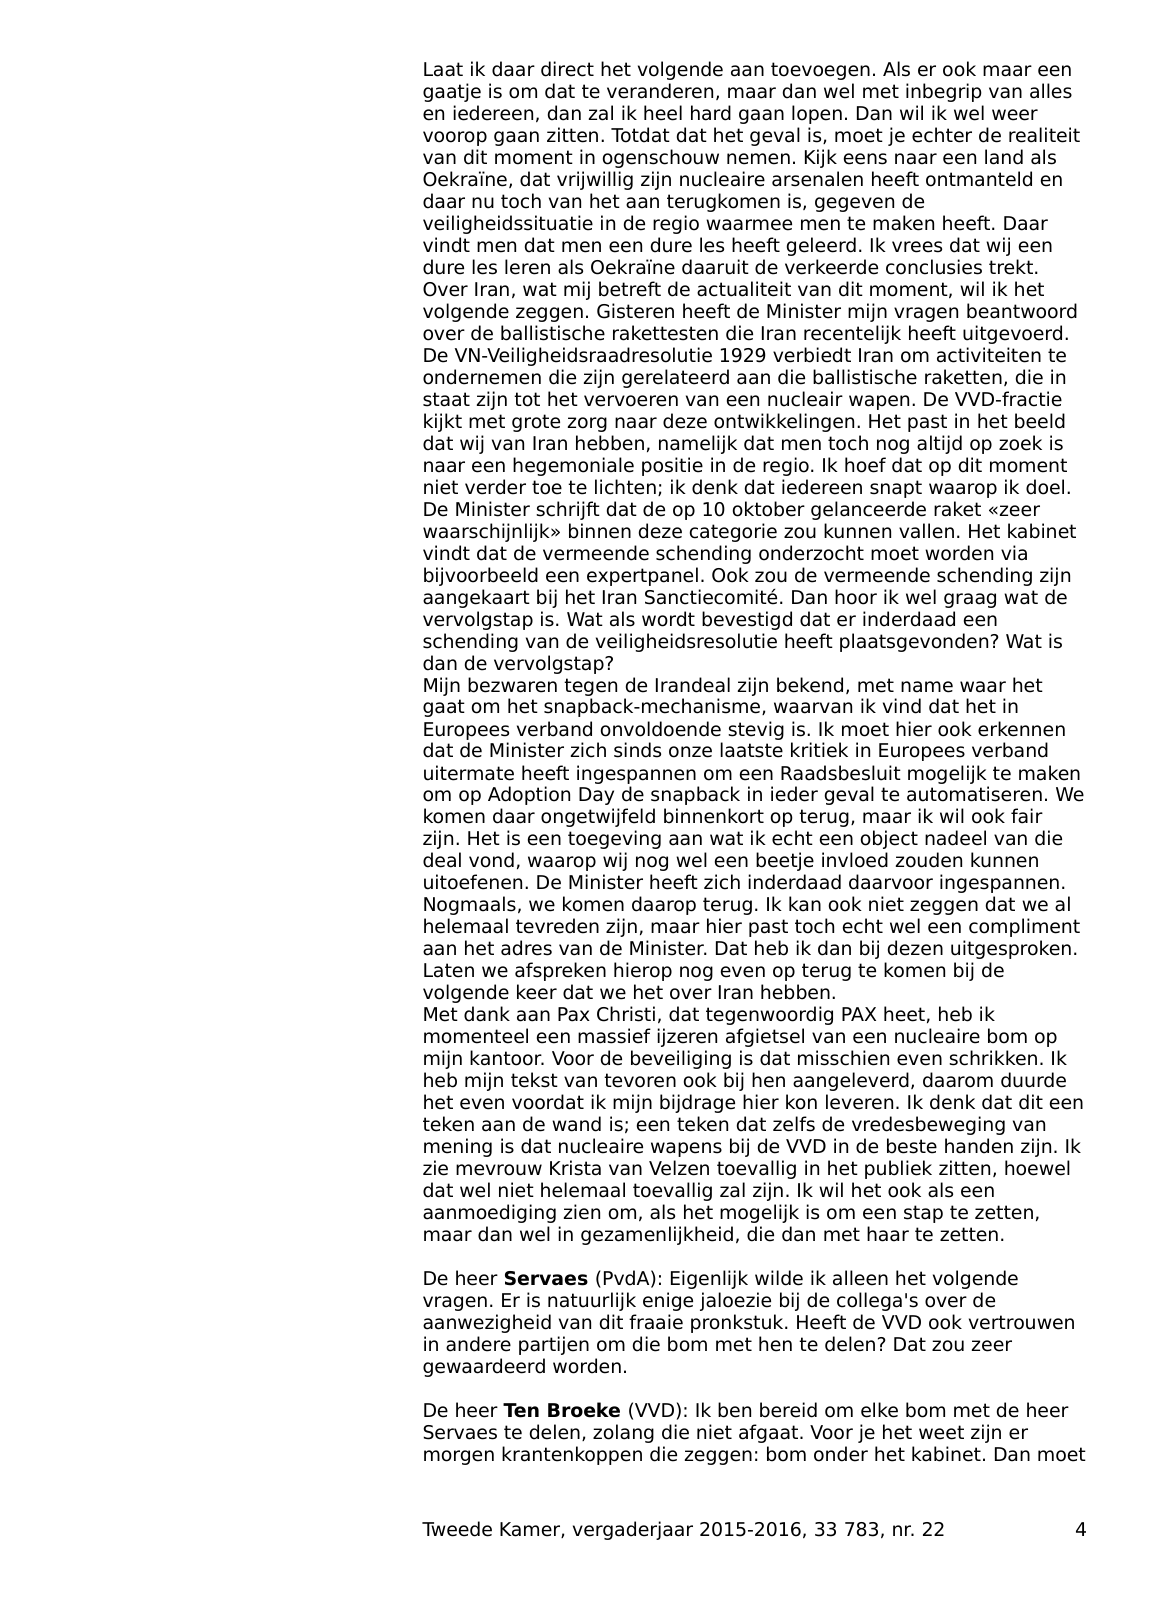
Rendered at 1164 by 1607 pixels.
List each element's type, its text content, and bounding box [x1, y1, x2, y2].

text De heer Ten Broeke (VVD): Ik ben bereid om elke bom met de heer Servaes te delen, zolang die niet afgaat. Voor je het weet zijn er morgen krantenkoppen die zeggen: bom onder het kabinet. Dan moet [422, 1400, 1087, 1466]
text De heer Servaes (PvdA): Eigenlijk wilde ik alleen het volgende vragen. Er is natuurlijk enige jaloezie bij de collega's over de aanwezigheid van dit fraaie pronkstuk. Heeft de VVD ook vertrouwen in andere partijen om die bom met hen te delen? Dat zou zeer gewaardeerd worden. [422, 1268, 1087, 1378]
text Met dank aan Pax Christi, dat tegenwoordig PAX heet, heb ik momenteel een massief ijzeren afgietsel van een nucleaire bom op mijn kantoor. Voor de beveiliging is dat misschien even schrikken. Ik heb mijn tekst van tevoren ook bij hen aangeleverd, daarom duurde het even voordat ik mijn bijdrage hier kon leveren. Ik denk dat dit een teken aan de wand is; een teken dat zelfs de vredesbeweging van mening is dat nucleaire wapens bij de VVD in de beste handen zijn. Ik zie mevrouw Krista van Velzen toevallig in het publiek zitten, hoewel dat wel niet helemaal toevallig zal zijn. Ik wil het ook als een aanmoediging zien om, als het mogelijk is om een stap te zetten, maar dan wel in gezamenlijkheid, die dan met haar te zetten. [422, 1004, 1087, 1246]
text Mijn bezwaren tegen de Irandeal zijn bekend, met name waar het gaat om het snapback-mechanisme, waarvan ik vind dat het in Europees verband onvoldoende stevig is. Ik moet hier ook erkennen dat de Minister zich sinds onze laatste kritiek in Europees verband uitermate heeft ingespannen om een Raadsbesluit mogelijk te maken om op Adoption Day de snapback in ieder geval te automatiseren. We komen daar ongetwijfeld binnenkort op terug, maar ik wil ook fair zijn. Het is een toegeving aan wat ik echt een object nadeel van die deal vond, waarop wij nog wel een beetje invloed zouden kunnen uitoefenen. De Minister heeft zich inderdaad daarvoor ingespannen. Nogmaals, we komen daarop terug. Ik kan ook niet zeggen dat we al helemaal tevreden zijn, maar hier past toch echt wel een compliment aan het adres van de Minister. Dat heb ik dan bij dezen uitgesproken. Laten we afspreken hierop nog even op terug te komen bij de volgende keer dat we het over Iran hebben. [422, 674, 1087, 1004]
text Over Iran, wat mij betreft de actualiteit van dit moment, wil ik het volgende zeggen. Gisteren heeft de Minister mijn vragen beantwoord over de ballistische rakettesten die Iran recentelijk heeft uitgevoerd. De VN-Veiligheidsraadresolutie 1929 verbiedt Iran om activiteiten te ondernemen die zijn gerelateerd aan die ballistische raketten, die in staat zijn tot het vervoeren van een nucleair wapen. De VVD-fractie kijkt met grote zorg naar deze ontwikkelingen. Het past in het beeld dat wij van Iran hebben, namelijk dat men toch nog altijd op zoek is naar een hegemoniale positie in de regio. Ik hoef dat op dit moment niet verder toe te lichten; ik denk dat iedereen snapt waarop ik doel. De Minister schrijft dat de op 10 oktober gelanceerde raket «zeer waarschijnlijk» binnen deze categorie zou kunnen vallen. Het kabinet vindt dat de vermeende schending onderzocht moet worden via bijvoorbeeld een expertpanel. Ook zou de vermeende schending zijn aangekaart bij het Iran Sanctiecomité. Dan hoor ik wel graag wat de vervolgstap is. Wat als wordt bevestigd dat er inderdaad een schending van de veiligheidsresolutie heeft plaatsgevonden? Wat is dan de vervolgstap? [422, 279, 1087, 674]
text Laat ik daar direct het volgende aan toevoegen. Als er ook maar een gaatje is om dat te veranderen, maar dan wel met inbegrip van alles en iedereen, dan zal ik heel hard gaan lopen. Dan wil ik wel weer voorop gaan zitten. Totdat dat het geval is, moet je echter de realiteit van dit moment in ogenschouw nemen. Kijk eens naar een land als Oekraïne, dat vrijwillig zijn nucleaire arsenalen heeft ontmanteld en daar nu toch van het aan terugkomen is, gegeven de veiligheidssituatie in de regio waarmee men te maken heeft. Daar vindt men dat men een dure les heeft geleerd. Ik vrees dat wij een dure les leren als Oekraïne daaruit de verkeerde conclusies trekt. [422, 59, 1087, 279]
